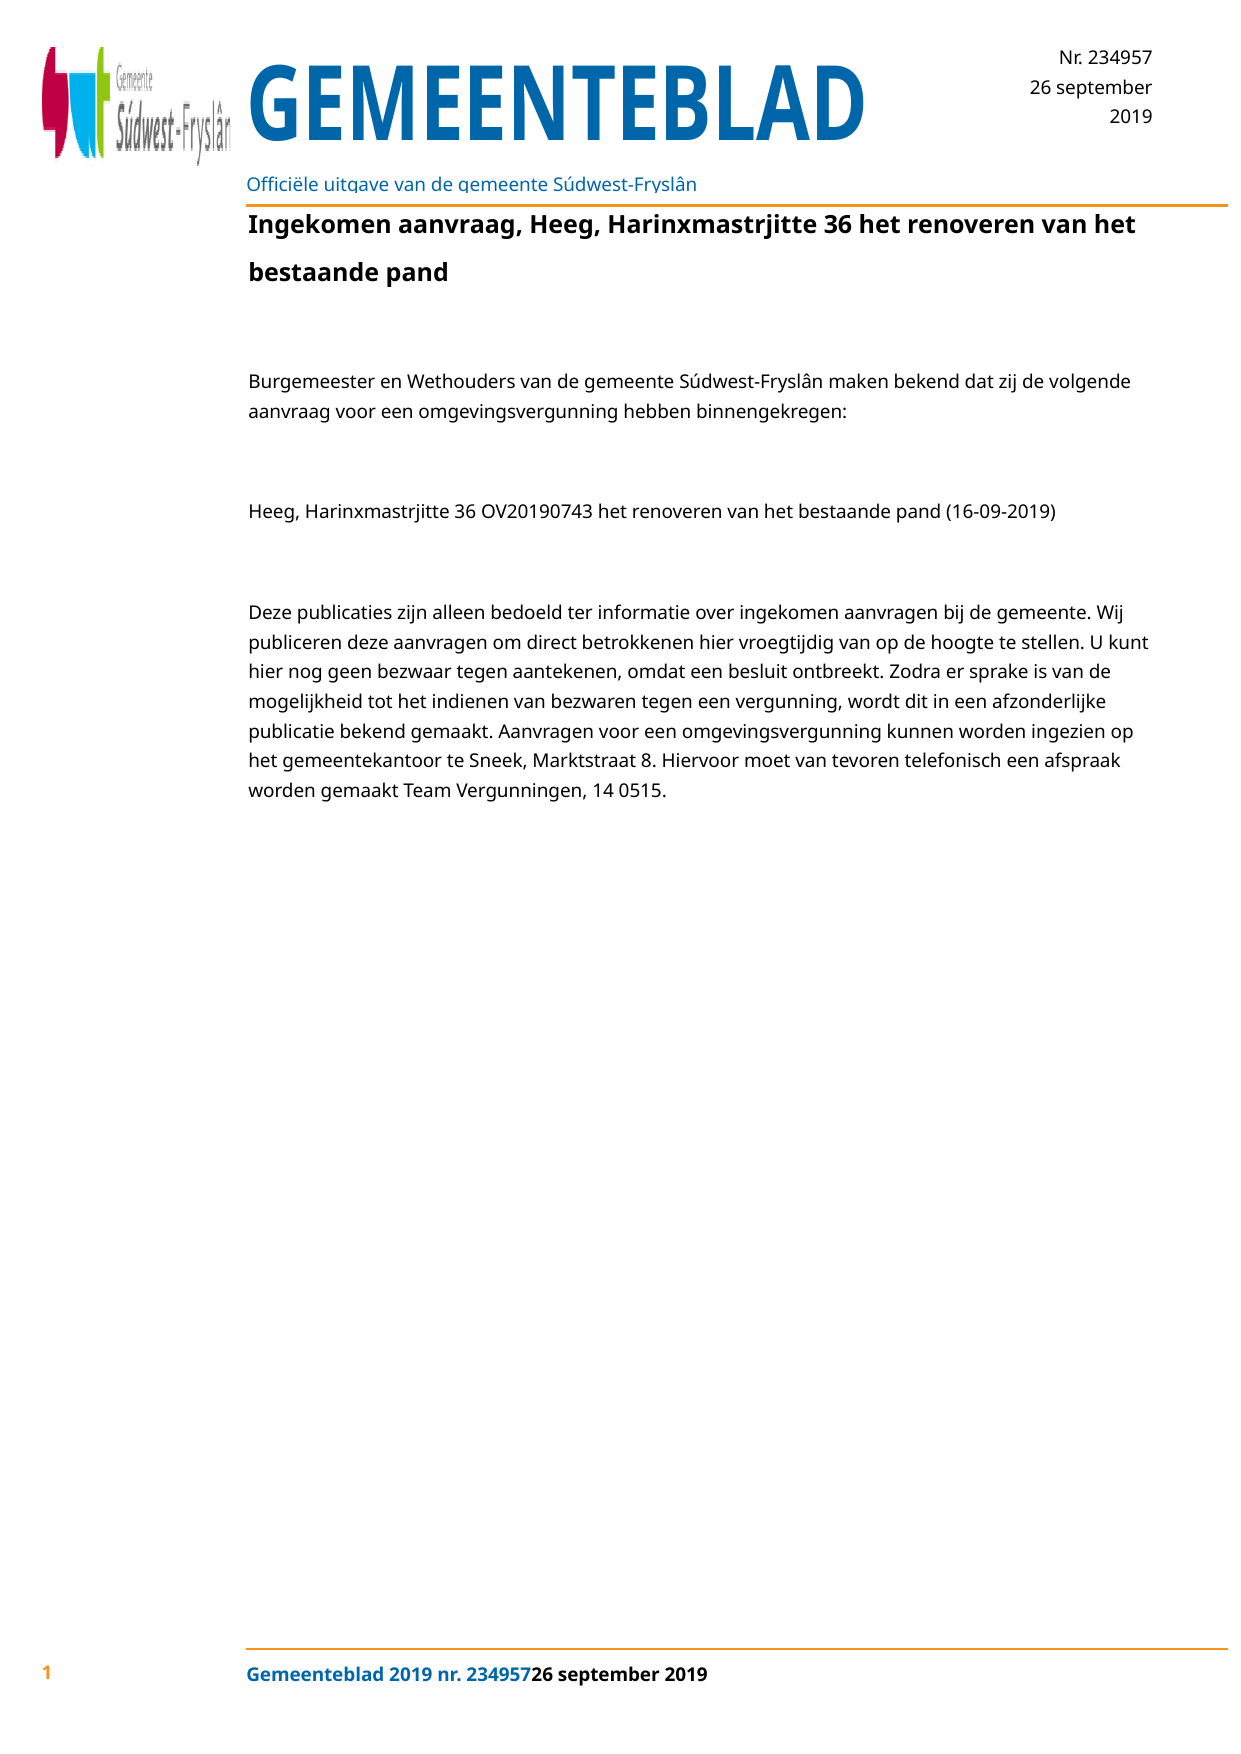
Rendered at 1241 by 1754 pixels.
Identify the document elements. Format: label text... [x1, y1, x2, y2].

text Heeg, Harinxmastrjitte 36 OV20190743 het renoveren van het bestaande pand (16-09-2019) [248, 499, 1152, 524]
text Deze publicaties zijn alleen bedoeld ter informatie over ingekomen aanvragen bij de gemeente. Wij publiceren deze aanvragen om direct betrokkenen hier vroegtijdig van op de hoogte te stellen. U kunt hier nog geen bezwaar tegen aantekenen, omdat een besluit ontbreekt. Zodra er sprake is van de mogelijkheid tot het indienen van bezwaren tegen een vergunning, wordt dit in een afzonderlijke publicatie bekend gemaakt. Aanvragen voor een omgevingsvergunning kunnen worden ingezien op het gemeentekantoor te Sneek, Marktstraat 8. Hiervoor moet van tevoren telefonisch een afspraak worden gemaakt Team Vergunningen, 14 0515. [248, 599, 1152, 803]
picture [41, 47, 231, 172]
text Burgemeester en Wethouders van de gemeente Súdwest-Fryslân maken bekend dat zij de volgende aanvraag voor een omgevingsvergunning hebben binnengekregen: [248, 368, 1152, 424]
text Ingekomen aanvraag, Heeg, Harinxmastrjitte 36 het renoveren van het bestaande pand [248, 207, 1152, 288]
